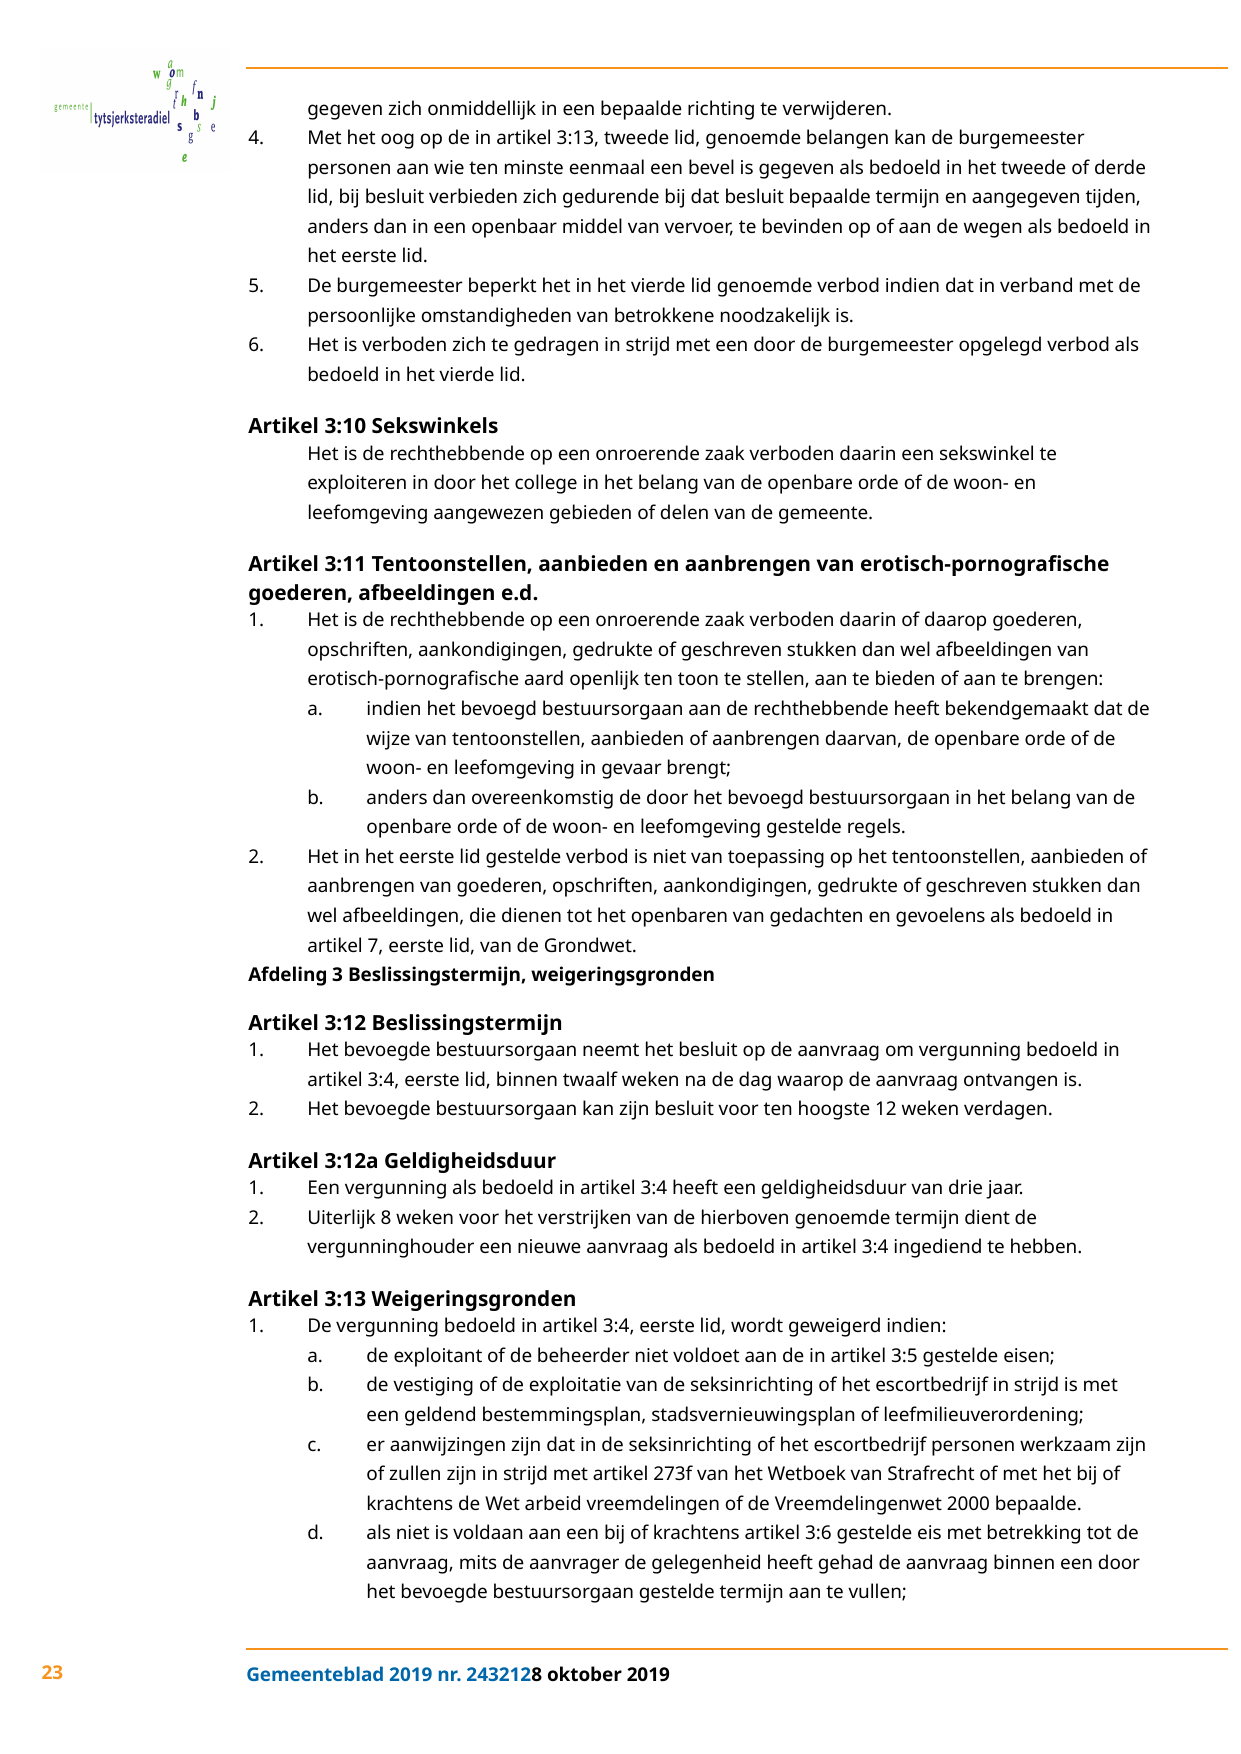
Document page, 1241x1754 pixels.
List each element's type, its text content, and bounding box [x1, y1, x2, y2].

list er aanwijzingen zijn dat in de seksinrichting of het escortbedrijf personen werkzaam zijn of zullen zijn in strijd met artikel 273f van het Wetboek van Strafrecht of met het bij of krachtens de Wet arbeid vreemdelingen of de Vreemdelingenwet 2000 bepaalde. [307, 1431, 1152, 1516]
list Het in het eerste lid gestelde verbod is niet van toepassing op het tentoonstellen, aanbieden of aanbrengen van goederen, opschriften, aankondigingen, gedrukte of geschreven stukken dan wel afbeeldingen, die dienen tot het openbaren van gedachten en gevoelens als bedoeld in artikel 7, eerste lid, van de Grondwet. [248, 843, 1152, 957]
list Het bevoegde bestuursorgaan kan zijn besluit voor ten hoogste 12 weken verdagen. [248, 1096, 1152, 1121]
list De burgemeester beperkt het in het vierde lid genoemde verbod indien dat in verband met de persoonlijke omstandigheden van betrokkene noodzakelijk is. [248, 272, 1152, 328]
picture [41, 47, 231, 172]
list Het is de rechthebbende op een onroerende zaak verboden daarin of daarop goederen, opschriften, aankondigingen, gedrukte of geschreven stukken dan wel afbeeldingen van erotisch-pornografische aard openlijk ten toon te stellen, aan te bieden of aan te brengen: [248, 606, 1152, 691]
list Een vergunning als bedoeld in artikel 3:4 heeft een geldigheidsduur van drie jaar. [248, 1174, 1152, 1200]
list Uiterlijk 8 weken voor het verstrijken van de hierboven genoemde termijn dient de vergunninghouder een nieuwe aanvraag als bedoeld in artikel 3:4 ingediend te hebben. [248, 1204, 1152, 1259]
list Met het oog op de in artikel 3:13, tweede lid, genoemde belangen kan de burgemeester personen aan wie ten minste eenmaal een bevel is gegeven als bedoeld in het tweede of derde lid, bij besluit verbieden zich gedurende bij dat besluit bepaalde termijn en aangegeven tijden, anders dan in een openbaar middel van vervoer, te bevinden op of aan de wegen als bedoeld in het eerste lid. [248, 124, 1152, 268]
list Het is de rechthebbende op een onroerende zaak verboden daarin een sekswinkel te exploiteren in door het college in het belang van de openbare orde of de woon- en leefomgeving aangewezen gebieden of delen van de gemeente. [248, 440, 1152, 525]
list Het is verboden zich te gedragen in strijd met een door de burgemeester opgelegd verbod als bedoeld in het vierde lid. [248, 331, 1152, 387]
list anders dan overeenkomstig de door het bevoegd bestuursorgaan in het belang van de openbare orde of de woon- en leefomgeving gestelde regels. [307, 784, 1152, 839]
list De vergunning bedoeld in artikel 3:4, eerste lid, wordt geweigerd indien: [248, 1312, 1152, 1338]
text Artikel 3:12 Beslissingstermijn [248, 1008, 1152, 1036]
list indien het bevoegd bestuursorgaan aan de rechthebbende heeft bekendgemaakt dat de wijze van tentoonstellen, aanbieden of aanbrengen daarvan, de openbare orde of de woon- en leefomgeving in gevaar brengt; [307, 695, 1152, 780]
text Artikel 3:13 Weigeringsgronden [248, 1284, 1152, 1312]
text Artikel 3:10 Sekswinkels [248, 411, 1152, 440]
text Artikel 3:11 Tentoonstellen, aanbieden en aanbrengen van erotisch-pornografische goederen, afbeeldingen e.d. [248, 549, 1152, 606]
list Het bevoegde bestuursorgaan neemt het besluit op de aanvraag om vergunning bedoeld in artikel 3:4, eerste lid, binnen twaalf weken na de dag waarop de aanvraag ontvangen is. [248, 1036, 1152, 1092]
list gegeven zich onmiddellijk in een bepaalde richting te verwijderen. [248, 95, 1152, 121]
list de exploitant of de beheerder niet voldoet aan de in artikel 3:5 gestelde eisen; [307, 1342, 1152, 1368]
list als niet is voldaan aan een bij of krachtens artikel 3:6 gestelde eis met betrekking tot de aanvraag, mits de aanvrager de gelegenheid heeft gehad de aanvraag binnen een door het bevoegde bestuursorgaan gestelde termijn aan te vullen; [307, 1519, 1152, 1604]
text Afdeling 3 Beslissingstermijn, weigeringsgronden [248, 961, 1152, 987]
text Artikel 3:12a Geldigheidsduur [248, 1146, 1152, 1174]
list de vestiging of de exploitatie van de seksinrichting of het escortbedrijf in strijd is met een geldend bestemmingsplan, stadsvernieuwingsplan of leefmilieuverordening; [307, 1372, 1152, 1427]
